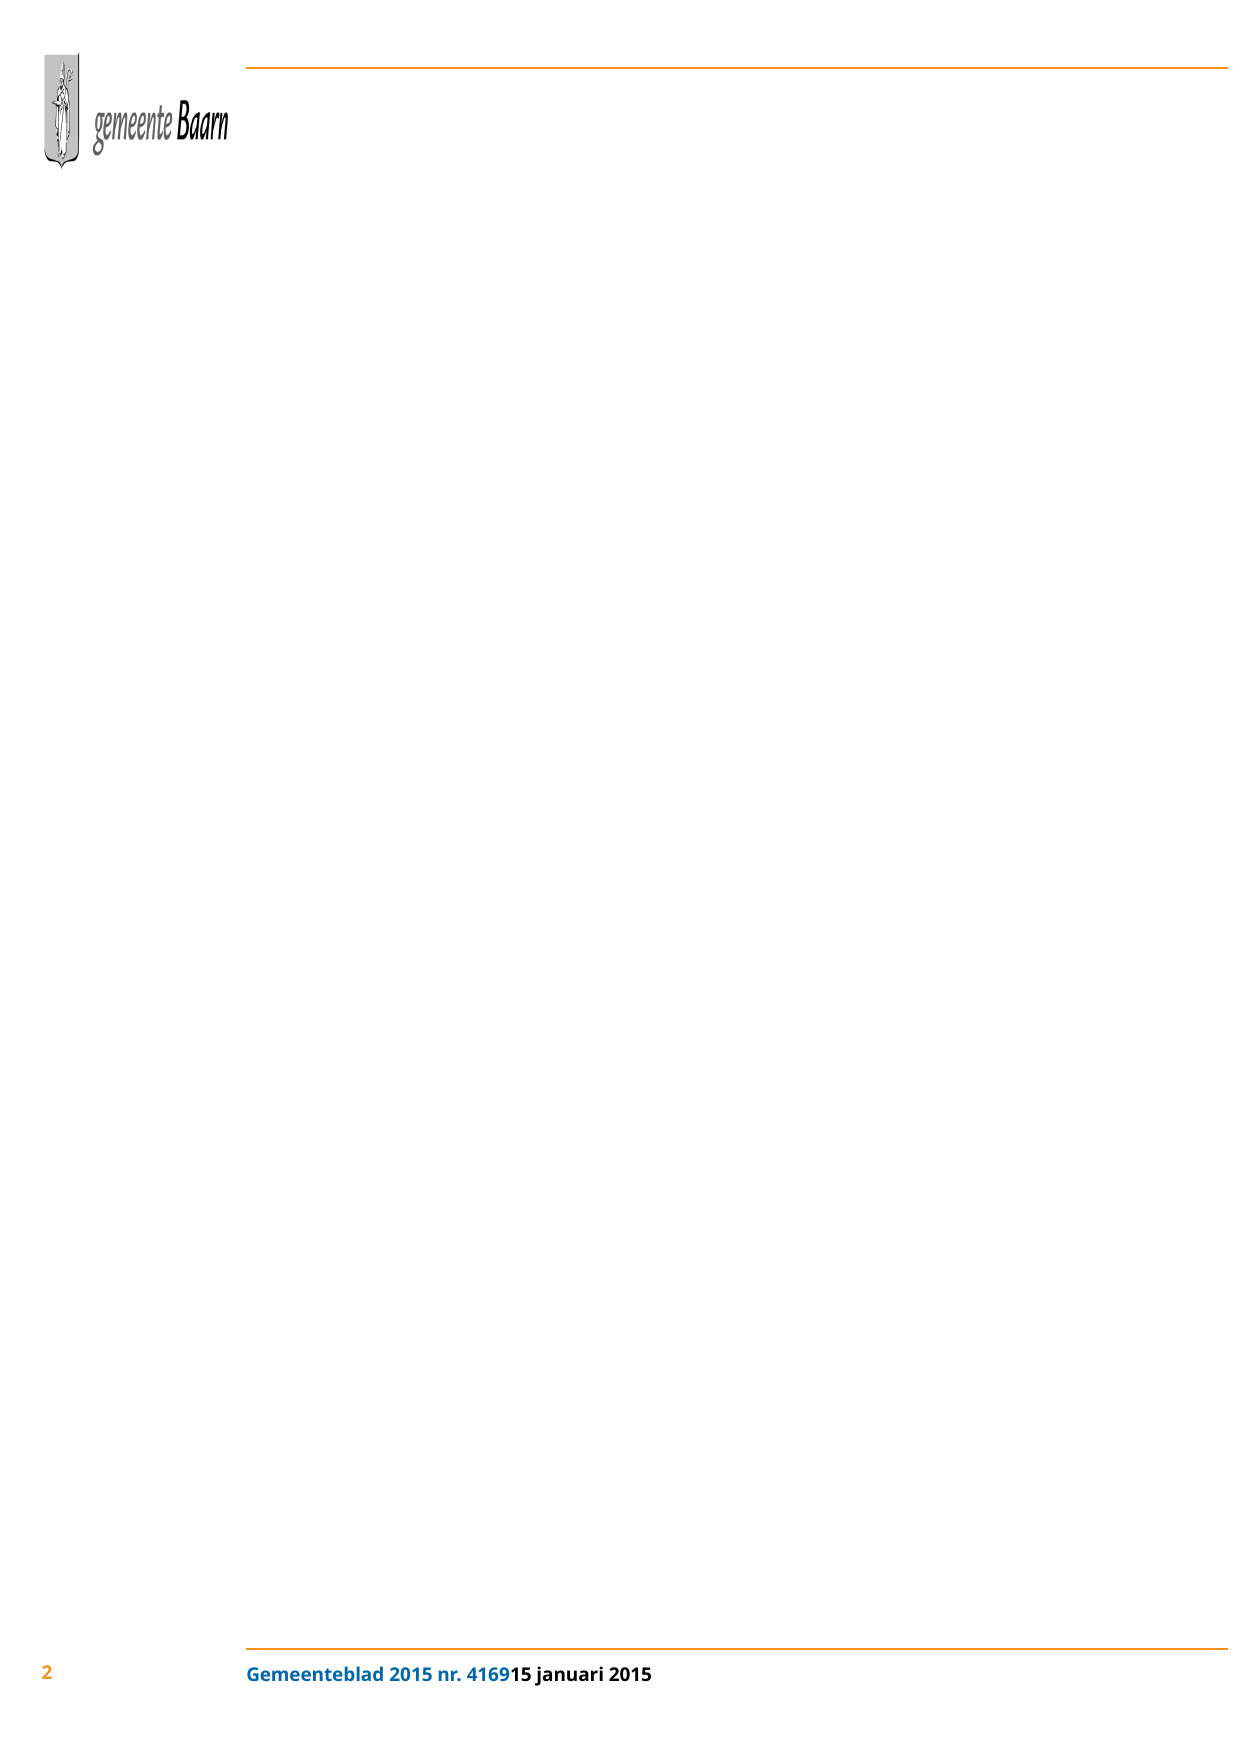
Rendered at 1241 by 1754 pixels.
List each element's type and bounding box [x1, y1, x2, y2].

picture [41, 47, 231, 172]
